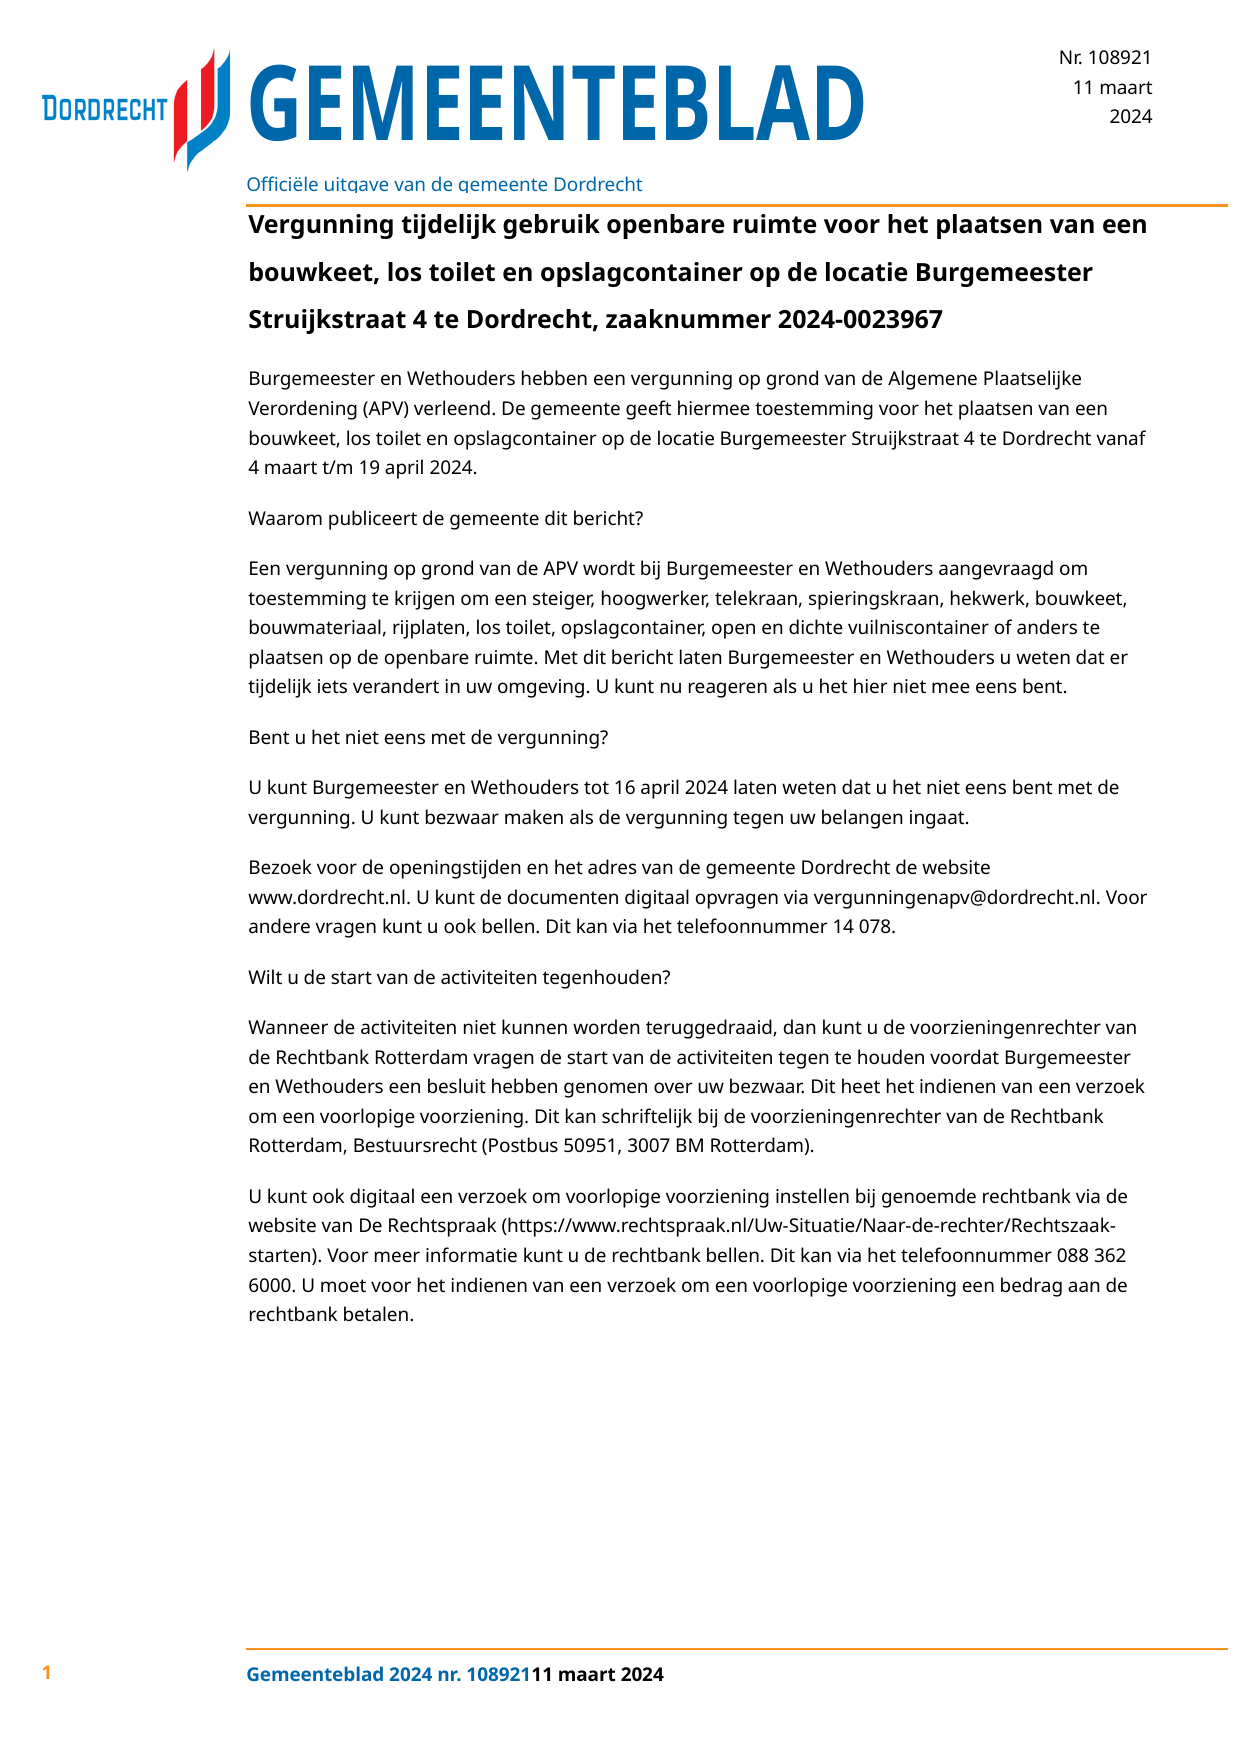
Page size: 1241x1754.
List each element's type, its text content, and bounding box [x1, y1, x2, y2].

text U kunt Burgemeester en Wethouders tot 16 april 2024 laten weten dat u het niet eens bent met de vergunning. U kunt bezwaar maken als de vergunning tegen uw belangen ingaat. [248, 774, 1152, 829]
text Vergunning tijdelijk gebruik openbare ruimte voor het plaatsen van een bouwkeet, los toilet en opslagcontainer op de locatie Burgemeester Struijkstraat 4 te Dordrecht, zaaknummer 2024-0023967 [248, 207, 1152, 336]
text Bent u het niet eens met de vergunning? [248, 724, 1152, 749]
text Waarom publiceert de gemeente dit bericht? [248, 505, 1152, 530]
text Bezoek voor de openingstijden en het adres van de gemeente Dordrecht de website www.dordrecht.nl. U kunt de documenten digitaal opvragen via vergunningenapv@dordrecht.nl. Voor andere vragen kunt u ook bellen. Dit kan via het telefoonnummer 14 078. [248, 854, 1152, 939]
text U kunt ook digitaal een verzoek om voorlopige voorziening instellen bij genoemde rechtbank via de website van De Rechtspraak (https://www.rechtspraak.nl/Uw-Situatie/Naar-de-rechter/Rechtszaak-starten). Voor meer informatie kunt u de rechtbank bellen. Dit kan via het telefoonnummer 088 362 6000. U moet voor het indienen van een verzoek om een voorlopige voorziening een bedrag aan de rechtbank betalen. [248, 1183, 1152, 1327]
text Burgemeester en Wethouders hebben een vergunning op grond van de Algemene Plaatselijke Verordening (APV) verleend. De gemeente geeft hiermee toestemming voor het plaatsen van een bouwkeet, los toilet en opslagcontainer op de locatie Burgemeester Struijkstraat 4 te Dordrecht vanaf 4 maart t/m 19 april 2024. [248, 366, 1152, 480]
text Een vergunning op grond van de APV wordt bij Burgemeester en Wethouders aangevraagd om toestemming te krijgen om een steiger, hoogwerker, telekraan, spieringskraan, hekwerk, bouwkeet, bouwmateriaal, rijplaten, los toilet, opslagcontainer, open en dichte vuilniscontainer of anders te plaatsen op de openbare ruimte. Met dit bericht laten Burgemeester en Wethouders u weten dat er tijdelijk iets verandert in uw omgeving. U kunt nu reageren als u het hier niet mee eens bent. [248, 555, 1152, 699]
text Wilt u de start van de activiteiten tegenhouden? [248, 964, 1152, 989]
picture [41, 47, 231, 172]
text Wanneer de activiteiten niet kunnen worden teruggedraaid, dan kunt u de voorzieningenrechter van de Rechtbank Rotterdam vragen de start van de activiteiten tegen te houden voordat Burgemeester en Wethouders een besluit hebben genomen over uw bezwaar. Dit heet het indienen van een verzoek om een voorlopige voorziening. Dit kan schriftelijk bij de voorzieningenrechter van de Rechtbank Rotterdam, Bestuursrecht (Postbus 50951, 3007 BM Rotterdam). [248, 1014, 1152, 1158]
